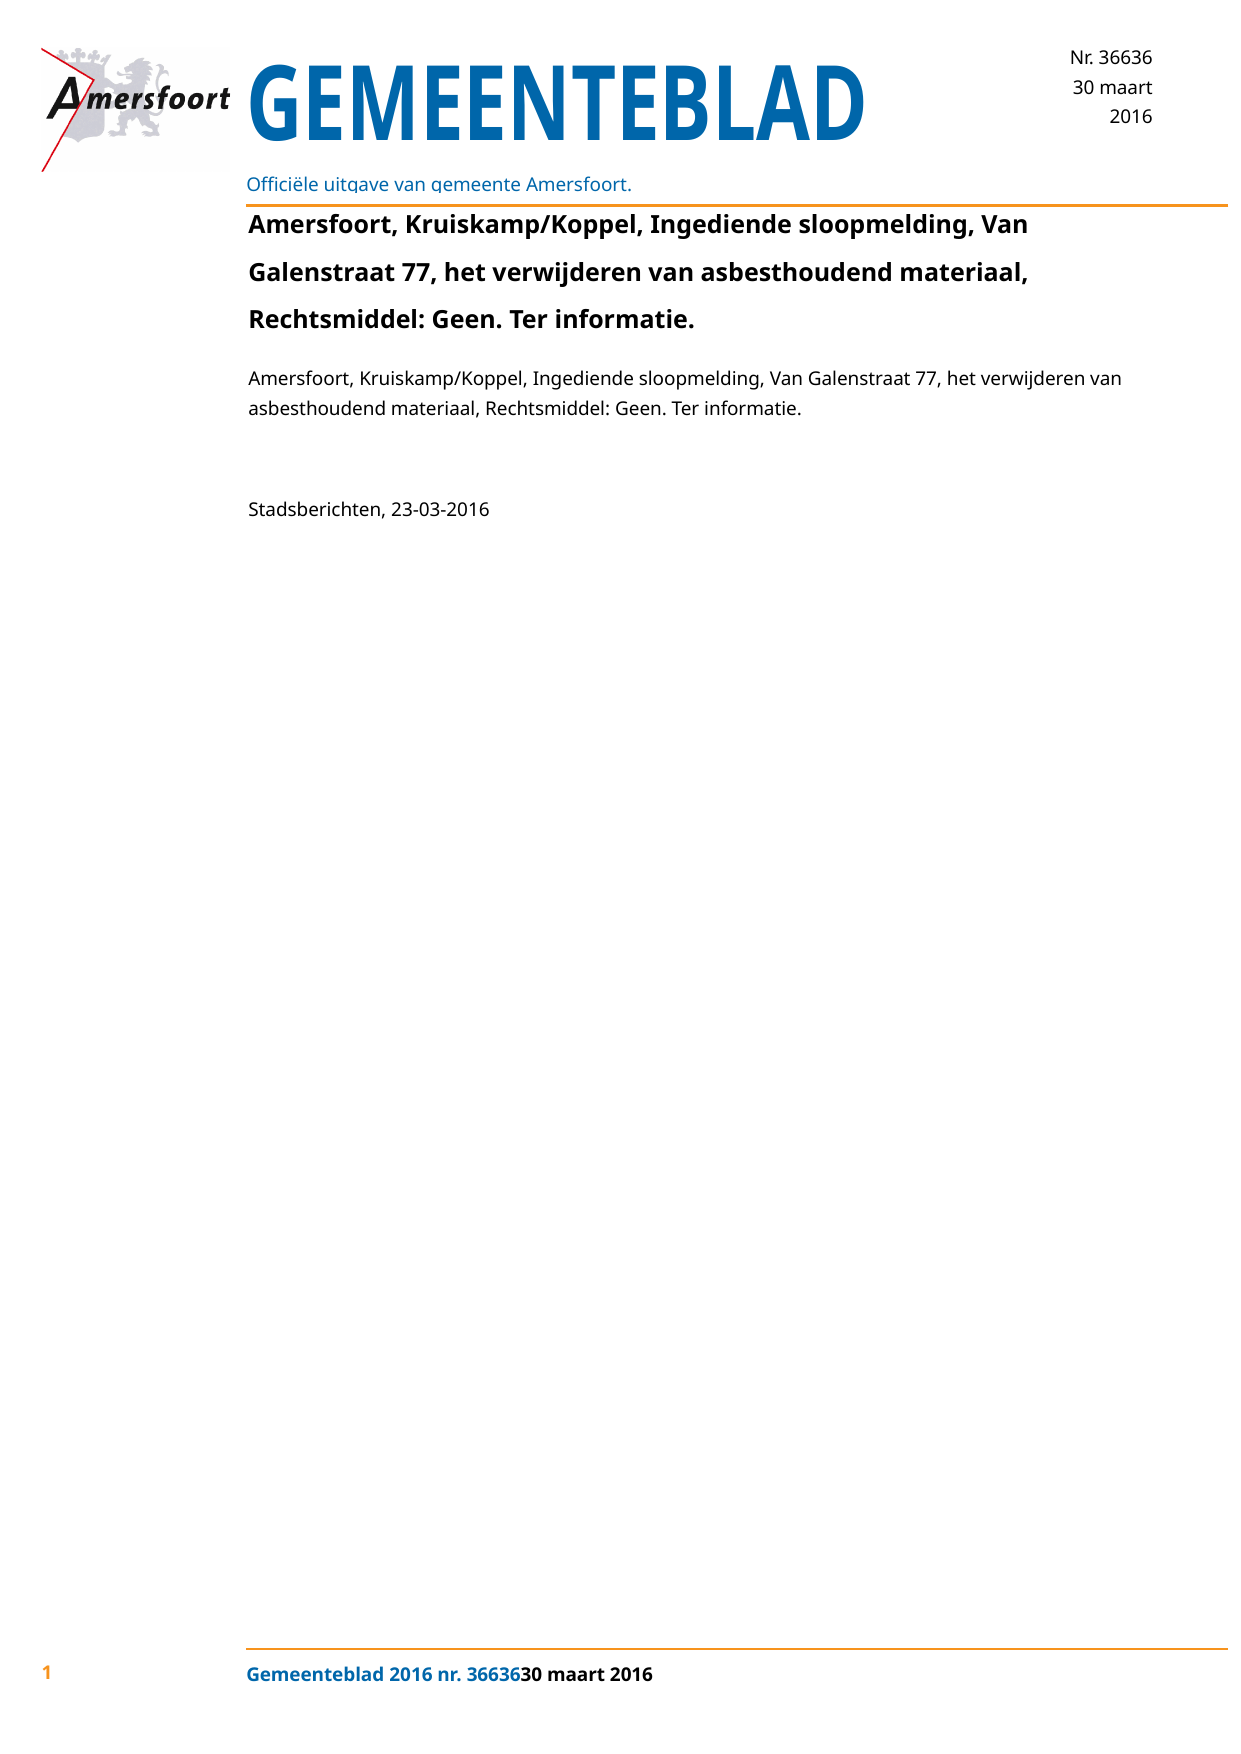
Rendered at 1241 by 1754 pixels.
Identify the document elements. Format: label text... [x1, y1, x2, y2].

text Amersfoort, Kruiskamp/Koppel, Ingediende sloopmelding, Van Galenstraat 77, het verwijderen van asbesthoudend materiaal, Rechtsmiddel: Geen. Ter informatie. [248, 366, 1152, 421]
text Stadsberichten, 23-03-2016 [248, 496, 1152, 522]
picture [41, 47, 231, 172]
text Amersfoort, Kruiskamp/Koppel, Ingediende sloopmelding, Van Galenstraat 77, het verwijderen van asbesthoudend materiaal, Rechtsmiddel: Geen. Ter informatie. [248, 207, 1152, 336]
